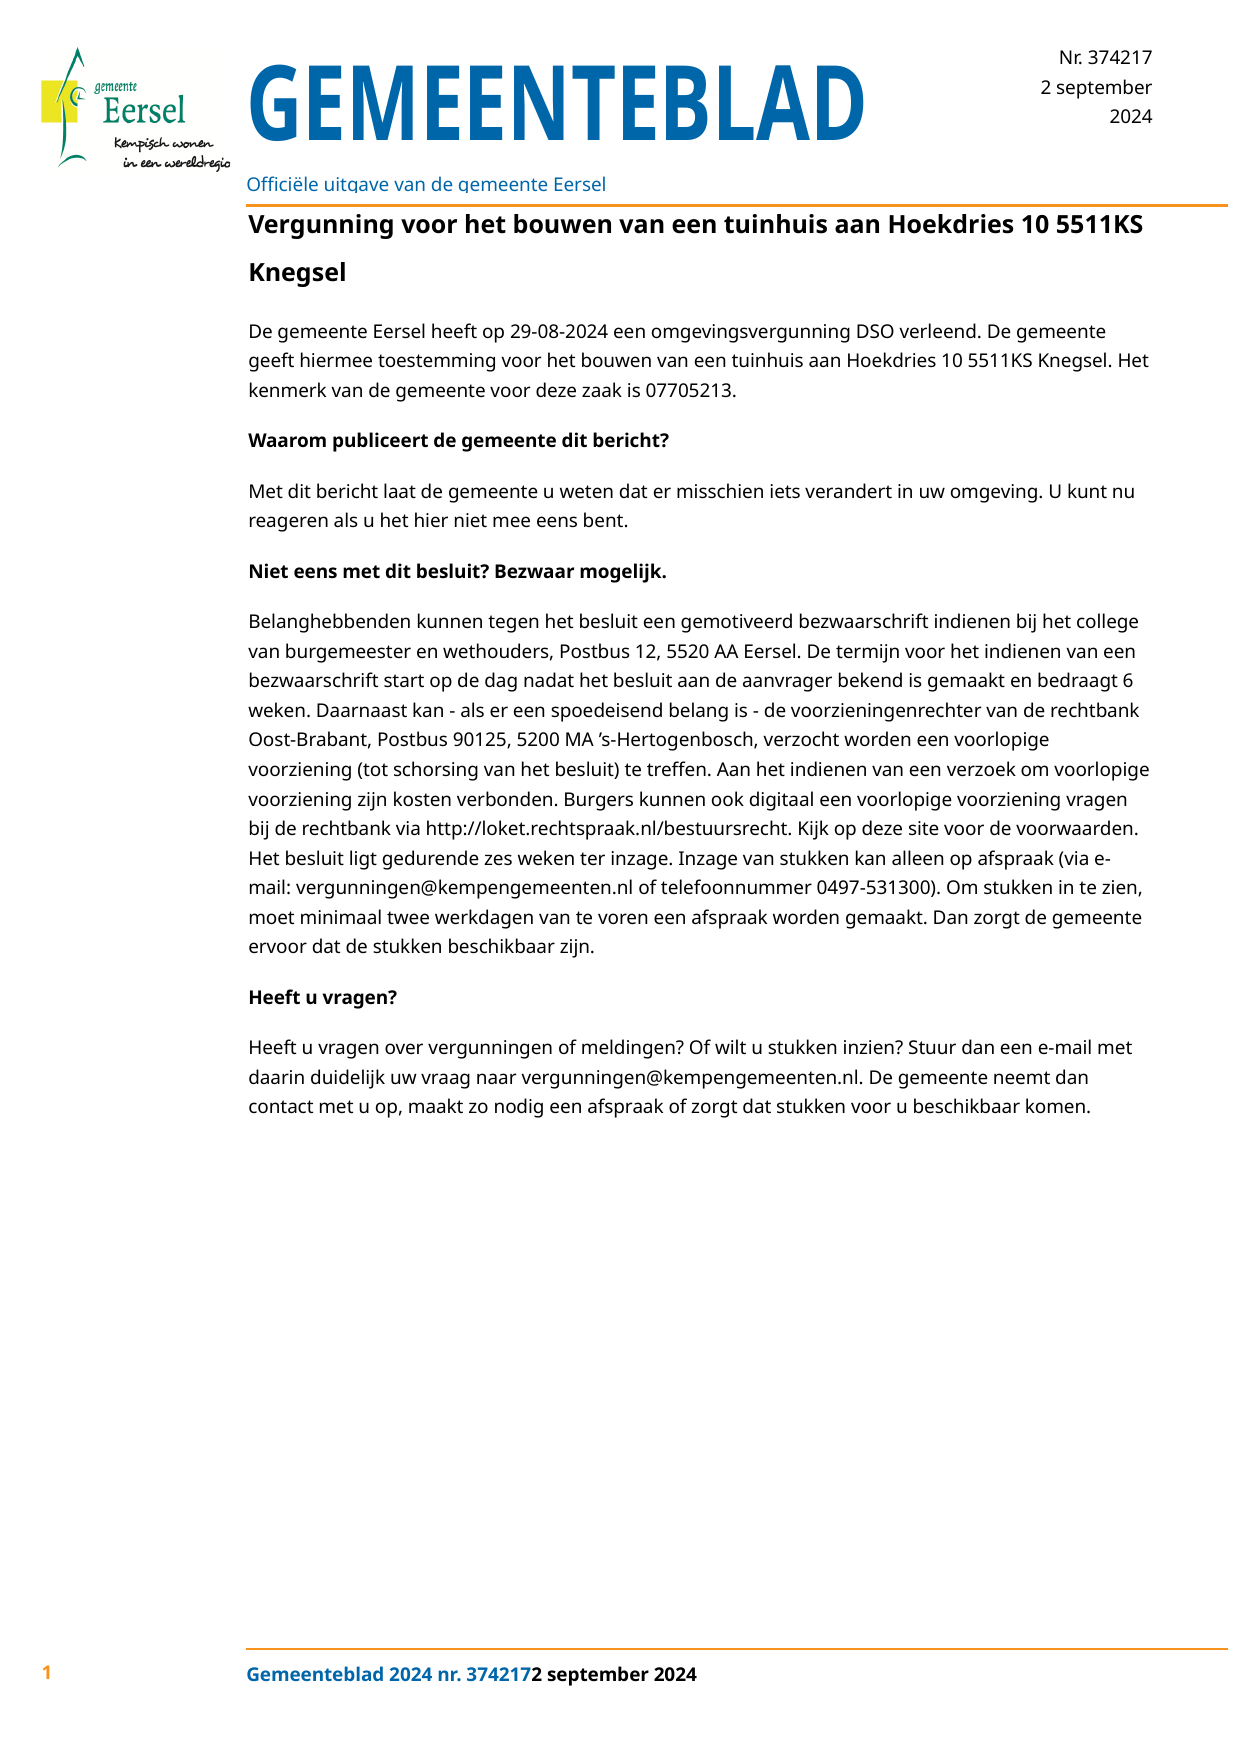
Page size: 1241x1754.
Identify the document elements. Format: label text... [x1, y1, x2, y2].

text Niet eens met dit besluit? Bezwaar mogelijk. [248, 558, 1152, 584]
text Heeft u vragen? [248, 984, 1152, 1010]
picture [41, 47, 231, 172]
text Belanghebbenden kunnen tegen het besluit een gemotiveerd bezwaarschrift indienen bij het college van burgemeester en wethouders, Postbus 12, 5520 AA Eersel. De termijn voor het indienen van een bezwaarschrift start op de dag nadat het besluit aan de aanvrager bekend is gemaakt en bedraagt 6 weken. Daarnaast kan - als er een spoedeisend belang is - de voorzieningenrechter van de rechtbank Oost-Brabant, Postbus 90125, 5200 MA ’s-Hertogenbosch, verzocht worden een voorlopige voorziening (tot schorsing van het besluit) te treffen. Aan het indienen van een verzoek om voorlopige voorziening zijn kosten verbonden. Burgers kunnen ook digitaal een voorlopige voorziening vragen bij de rechtbank via http://loket.rechtspraak.nl/bestuursrecht. Kijk op deze site voor de voorwaarden. Het besluit ligt gedurende zes weken ter inzage. Inzage van stukken kan alleen op afspraak (via e-mail: vergunningen@kempengemeenten.nl of telefoonnummer 0497-531300). Om stukken in te zien, moet minimaal twee werkdagen van te voren een afspraak worden gemaakt. Dan zorgt de gemeente ervoor dat de stukken beschikbaar zijn. [248, 608, 1152, 959]
text Heeft u vragen over vergunningen of meldingen? Of wilt u stukken inzien? Stuur dan een e-mail met daarin duidelijk uw vraag naar vergunningen@kempengemeenten.nl. De gemeente neemt dan contact met u op, maakt zo nodig een afspraak of zorgt dat stukken voor u beschikbaar komen. [248, 1034, 1152, 1119]
text Waarom publiceert de gemeente dit bericht? [248, 427, 1152, 453]
text Met dit bericht laat de gemeente u weten dat er misschien iets verandert in uw omgeving. U kunt nu reageren als u het hier niet mee eens bent. [248, 478, 1152, 533]
text De gemeente Eersel heeft op 29-08-2024 een omgevingsvergunning DSO verleend. De gemeente geeft hiermee toestemming voor het bouwen van een tuinhuis aan Hoekdries 10 5511KS Knegsel. Het kenmerk van de gemeente voor deze zaak is 07705213. [248, 318, 1152, 403]
text Vergunning voor het bouwen van een tuinhuis aan Hoekdries 10 5511KS Knegsel [248, 207, 1152, 288]
